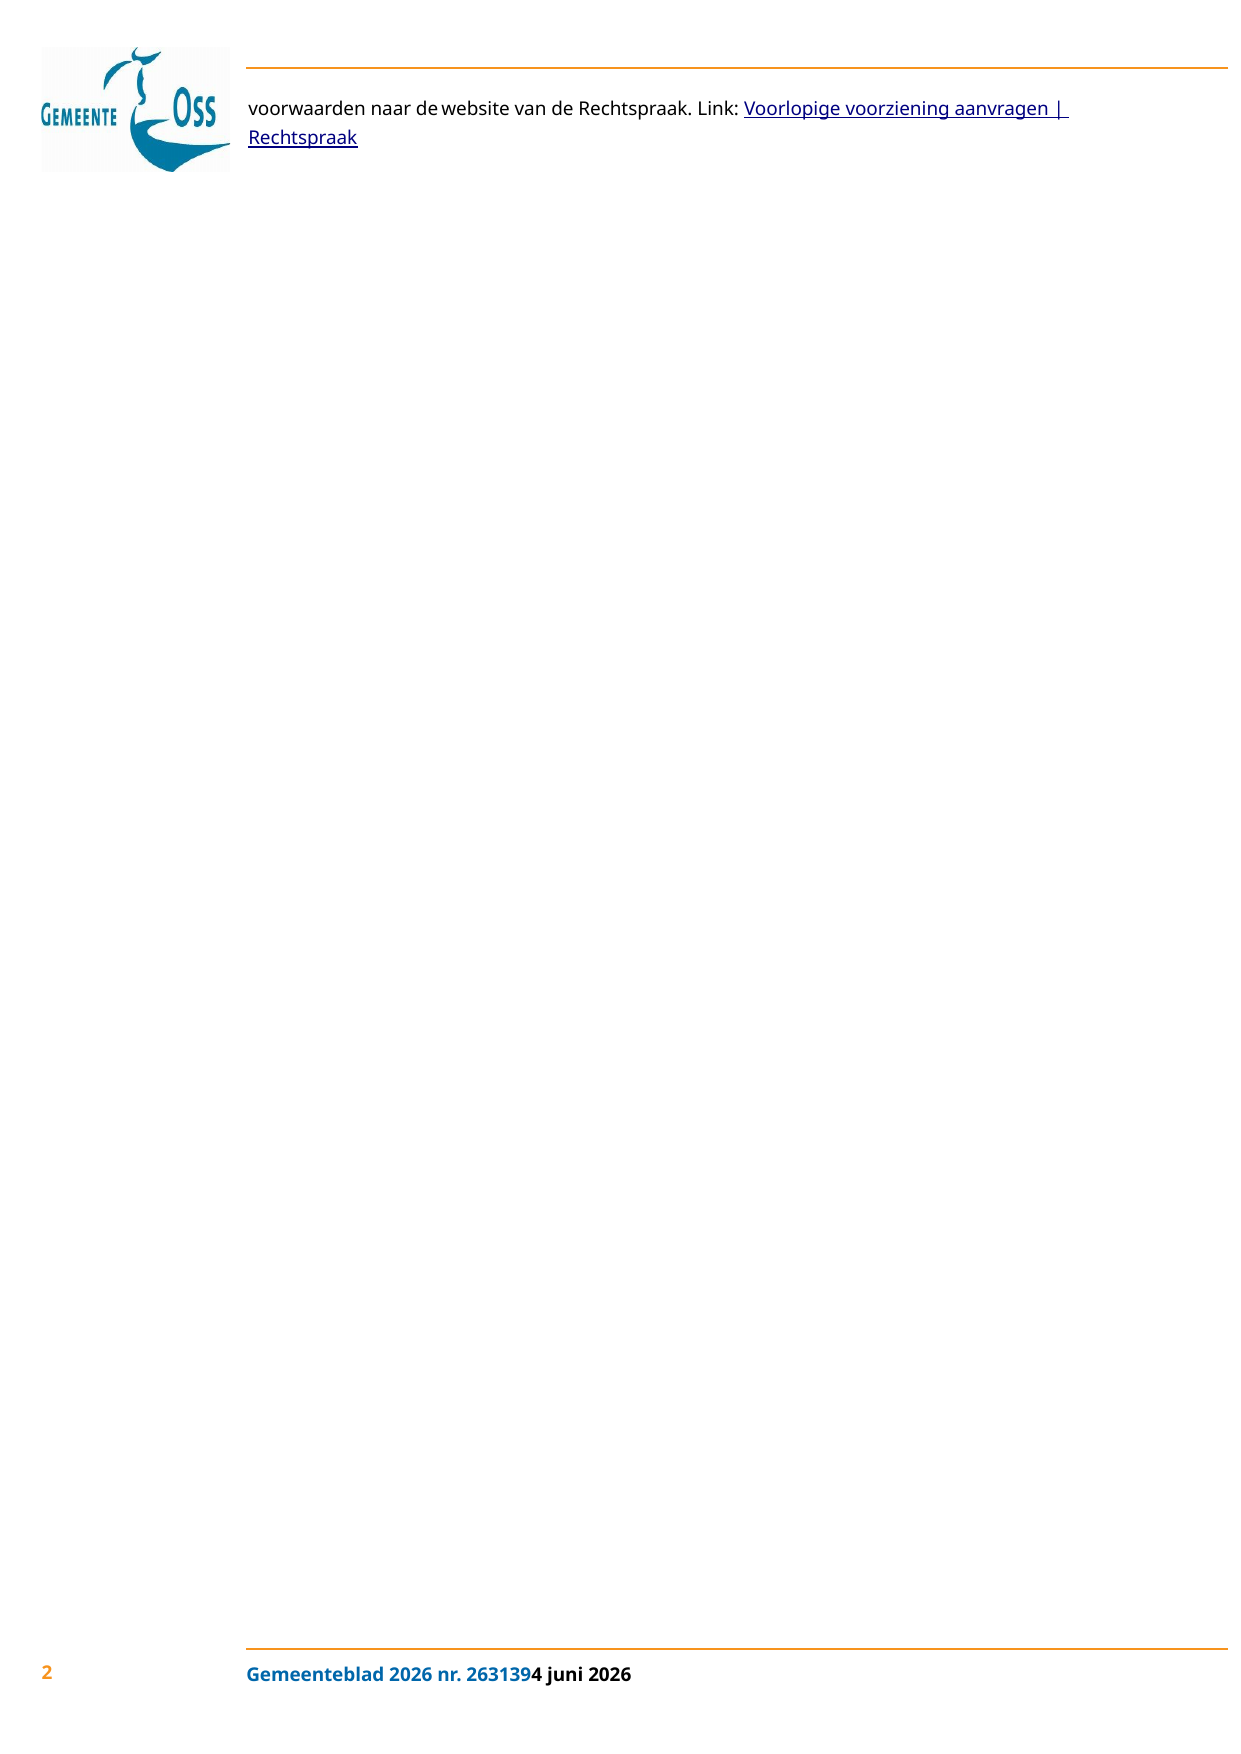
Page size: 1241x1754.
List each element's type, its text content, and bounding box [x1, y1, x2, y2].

picture [41, 47, 231, 172]
text voorwaarden naar de website van de Rechtspraak. Link: Voorlopige voorziening aanvragen | Rechtspraak [248, 95, 1152, 150]
